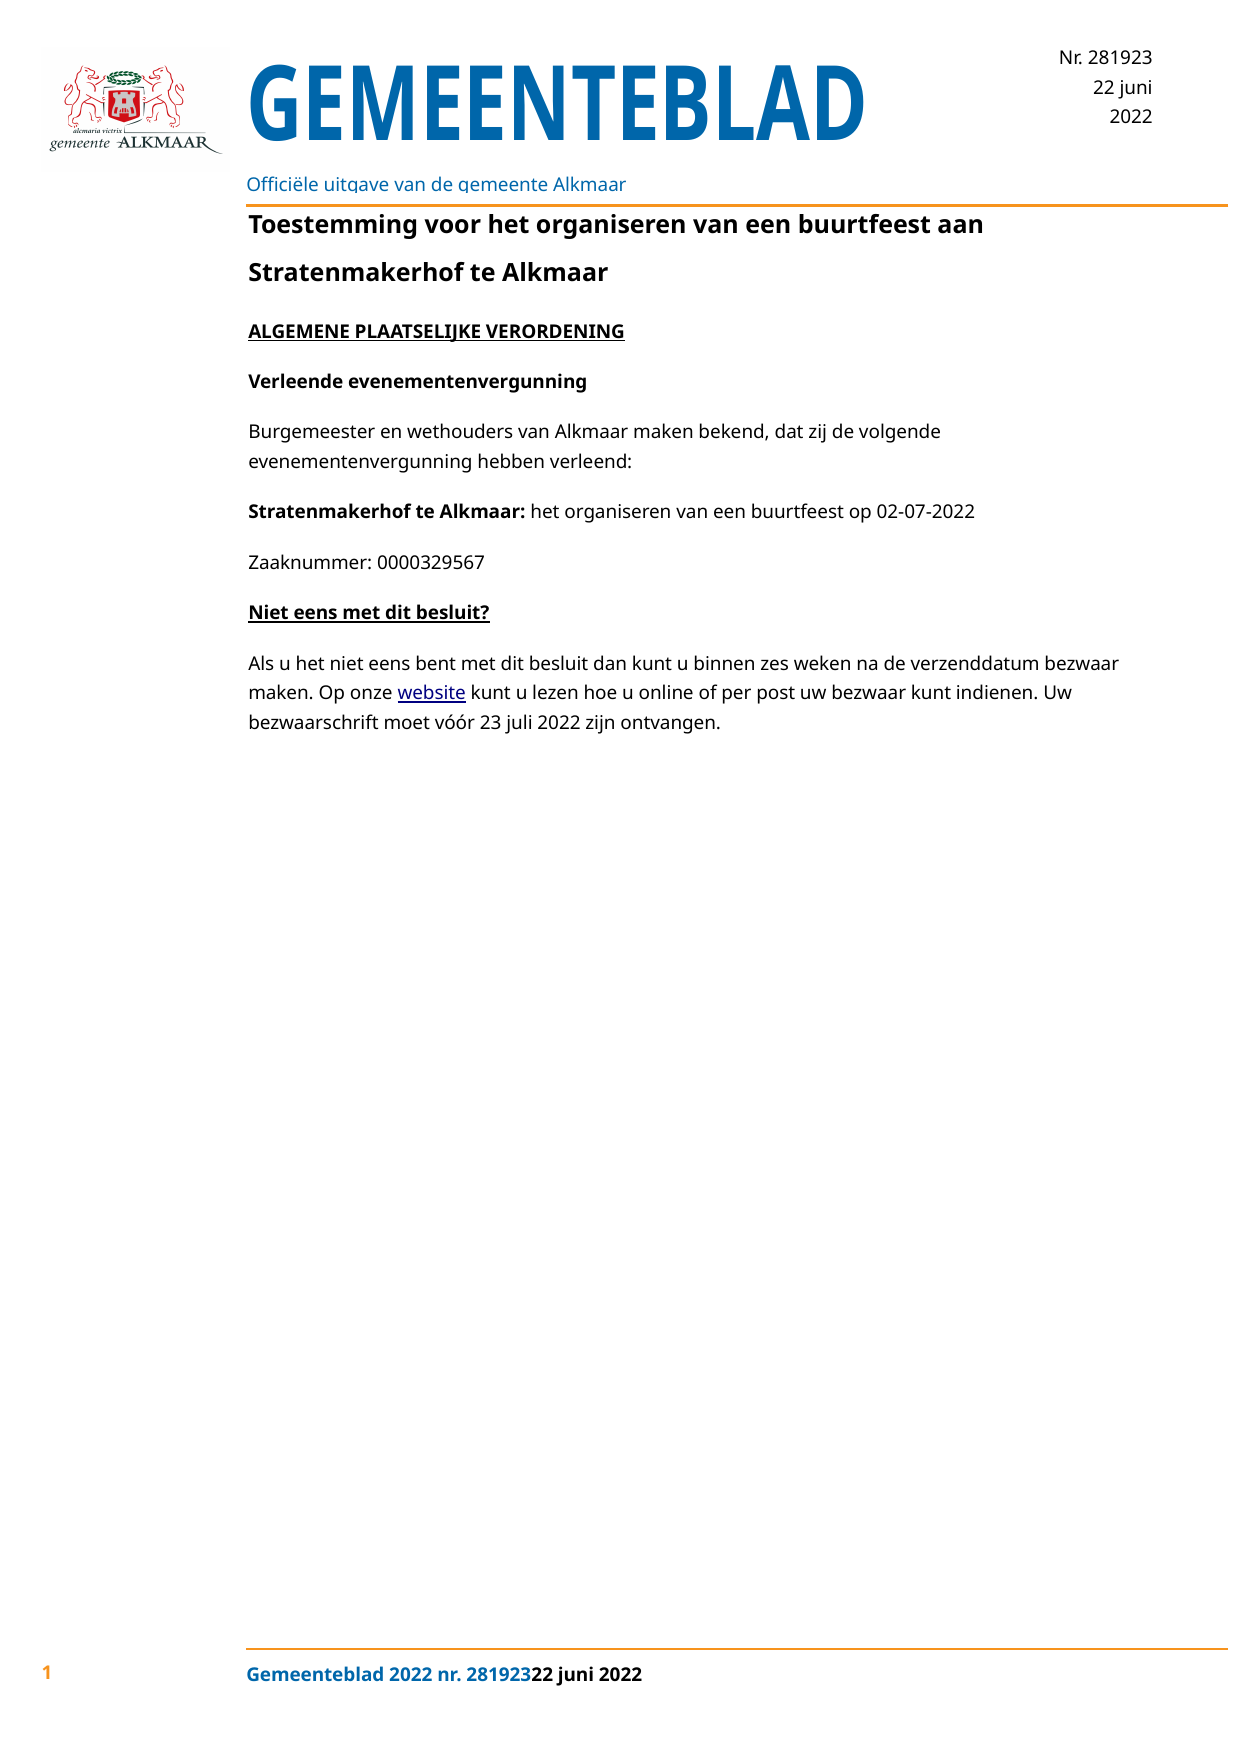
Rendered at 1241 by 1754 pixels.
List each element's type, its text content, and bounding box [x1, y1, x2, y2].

text Als u het niet eens bent met dit besluit dan kunt u binnen zes weken na de verzenddatum bezwaar maken. Op onze website kunt u lezen hoe u online of per post uw bezwaar kunt indienen. Uw bezwaarschrift moet vóór 23 juli 2022 zijn ontvangen. [248, 650, 1152, 735]
text Stratenmakerhof te Alkmaar: het organiseren van een buurtfeest op 02-07-2022 [248, 499, 1152, 524]
picture [41, 47, 231, 172]
text Verleende evenementenvergunning [248, 368, 1152, 394]
text ALGEMENE PLAATSELIJKE VERORDENING [248, 318, 1152, 344]
text Burgemeester en wethouders van Alkmaar maken bekend, dat zij de volgende evenementenvergunning hebben verleend: [248, 419, 1152, 474]
text Niet eens met dit besluit? [248, 599, 1152, 625]
text Toestemming voor het organiseren van een buurtfeest aan Stratenmakerhof te Alkmaar [248, 207, 1152, 288]
text Zaaknummer: 0000329567 [248, 549, 1152, 575]
